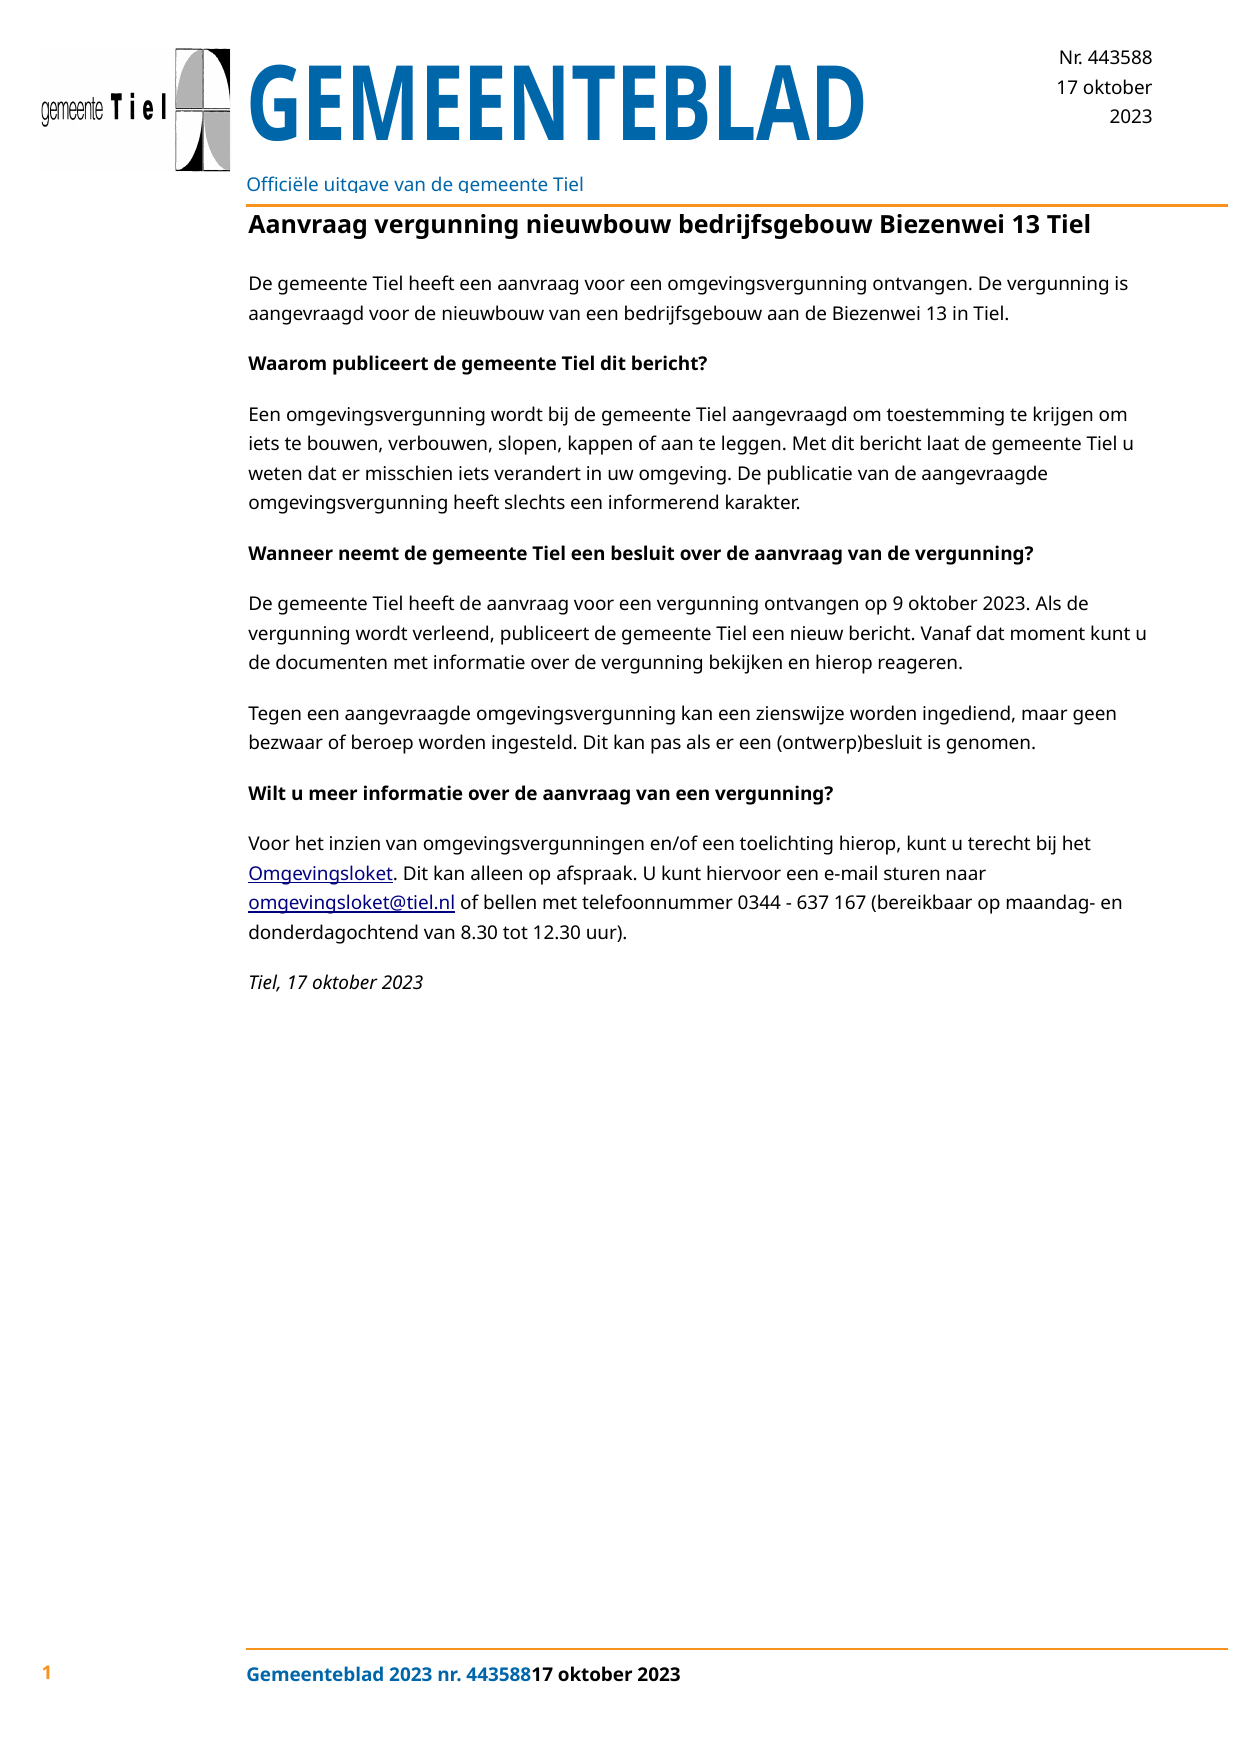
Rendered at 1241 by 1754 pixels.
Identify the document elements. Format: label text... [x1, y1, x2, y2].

text Aanvraag vergunning nieuwbouw bedrijfsgebouw Biezenwei 13 Tiel [248, 207, 1152, 241]
text Voor het inzien van omgevingsvergunningen en/of een toelichting hierop, kunt u terecht bij het Omgevingsloket. Dit kan alleen op afspraak. U kunt hiervoor een e-mail sturen naar omgevingsloket@tiel.nl of bellen met telefoonnummer 0344 - 637 167 (bereikbaar op maandag- en donderdagochtend van 8.30 tot 12.30 uur). [248, 830, 1152, 945]
text Wanneer neemt de gemeente Tiel een besluit over de aanvraag van de vergunning? [248, 540, 1152, 566]
text Tegen een aangevraagde omgevingsvergunning kan een zienswijze worden ingediend, maar geen bezwaar of beroep worden ingesteld. Dit kan pas als er een (ontwerp)besluit is genomen. [248, 700, 1152, 755]
text Waarom publiceert de gemeente Tiel dit bericht? [248, 350, 1152, 376]
text De gemeente Tiel heeft een aanvraag voor een omgevingsvergunning ontvangen. De vergunning is aangevraagd voor de nieuwbouw van een bedrijfsgebouw aan de Biezenwei 13 in Tiel. [248, 270, 1152, 326]
text Wilt u meer informatie over de aanvraag van een vergunning? [248, 780, 1152, 806]
text De gemeente Tiel heeft de aanvraag voor een vergunning ontvangen op 9 oktober 2023. Als de vergunning wordt verleend, publiceert de gemeente Tiel een nieuw bericht. Vanaf dat moment kunt u de documenten met informatie over de vergunning bekijken en hierop reageren. [248, 590, 1152, 675]
text Een omgevingsvergunning wordt bij de gemeente Tiel aangevraagd om toestemming te krijgen om iets te bouwen, verbouwen, slopen, kappen of aan te leggen. Met dit bericht laat de gemeente Tiel u weten dat er misschien iets verandert in uw omgeving. De publicatie van de aangevraagde omgevingsvergunning heeft slechts een informerend karakter. [248, 401, 1152, 515]
text Tiel, 17 oktober 2023 [248, 969, 1152, 995]
picture [41, 47, 231, 172]
